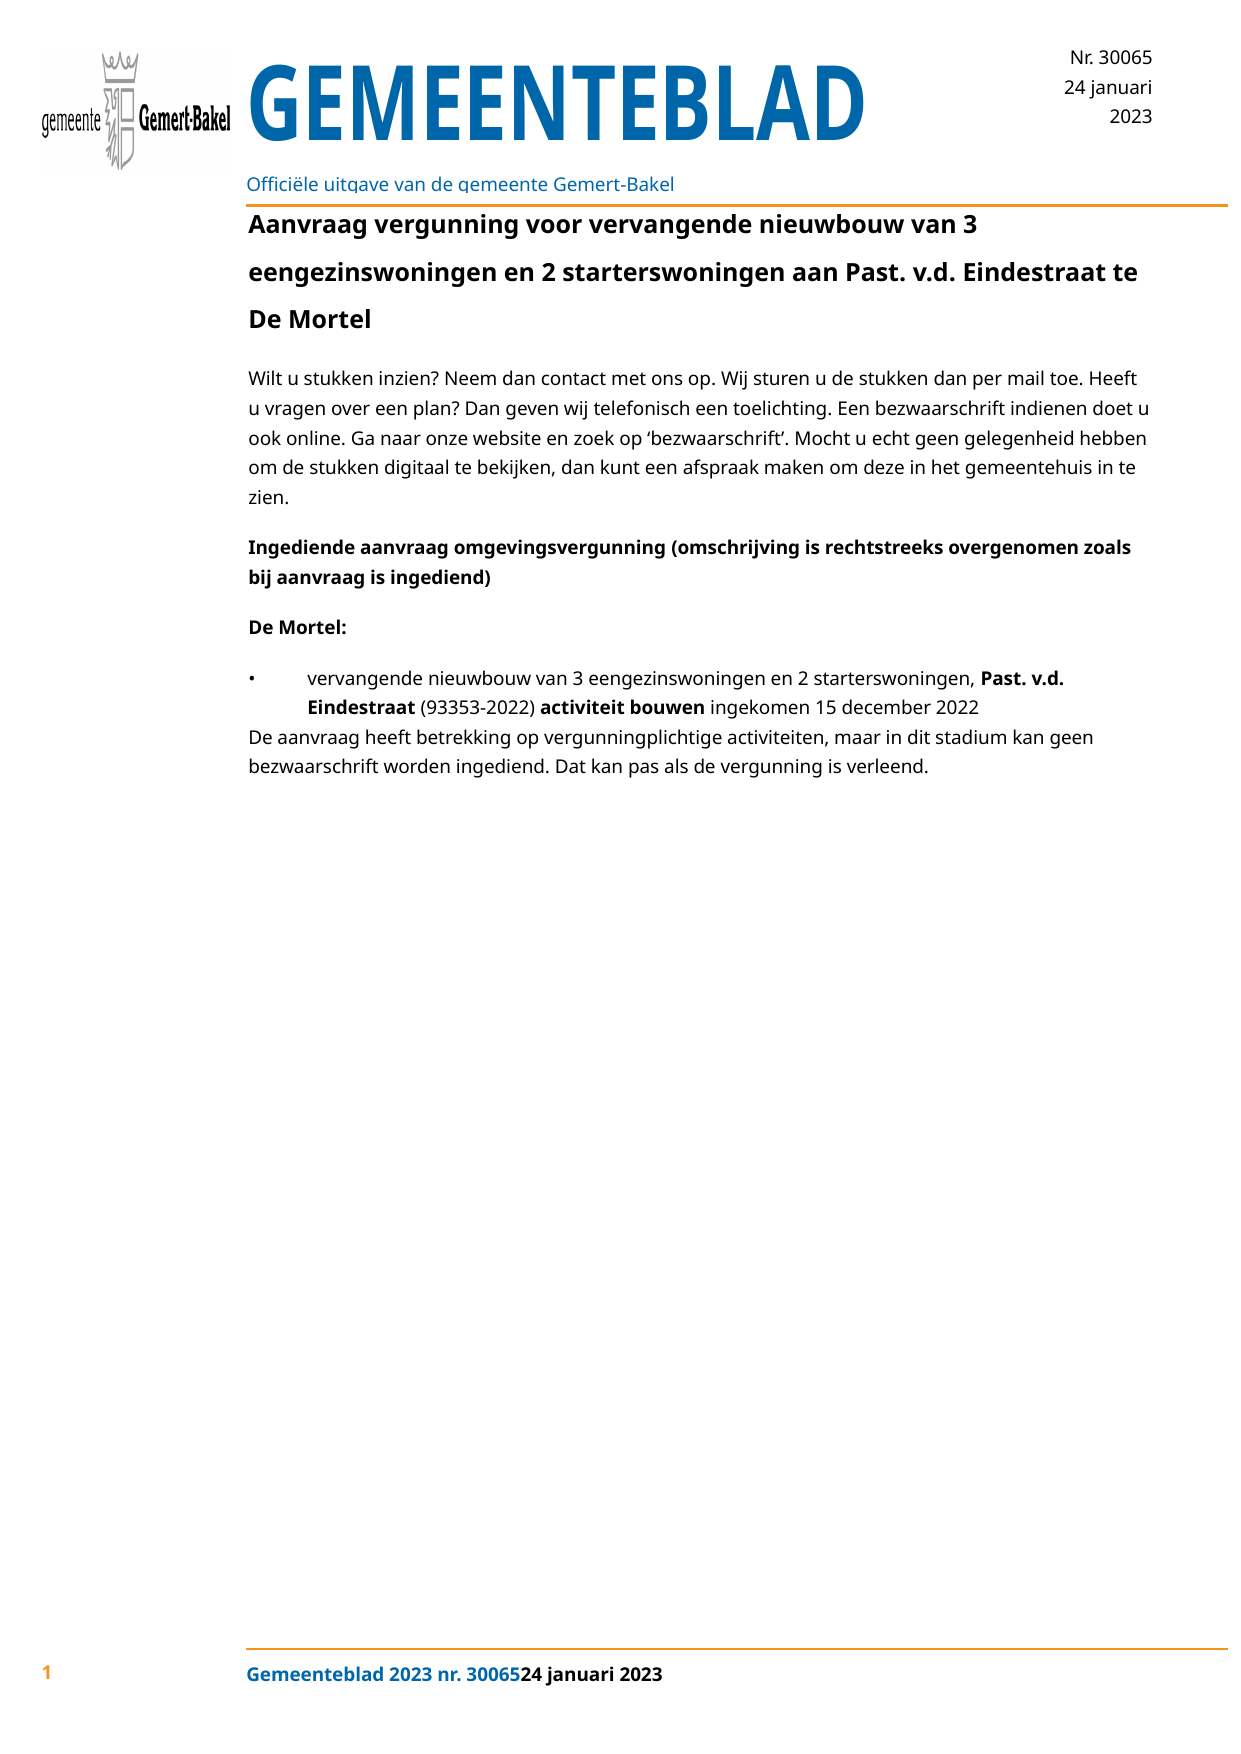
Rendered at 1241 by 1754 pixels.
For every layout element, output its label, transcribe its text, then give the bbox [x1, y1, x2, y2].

text De aanvraag heeft betrekking op vergunningplichtige activiteiten, maar in dit stadium kan geen bezwaarschrift worden ingediend. Dat kan pas als de vergunning is verleend. [248, 724, 1152, 779]
text Aanvraag vergunning voor vervangende nieuwbouw van 3 eengezinswoningen en 2 starterswoningen aan Past. v.d. Eindestraat te De Mortel [248, 207, 1152, 336]
picture [41, 47, 231, 172]
list vervangende nieuwbouw van 3 eengezinswoningen en 2 starterswoningen, Past. v.d. Eindestraat (93353-2022) activiteit bouwen ingekomen 15 december 2022 [248, 665, 1152, 720]
text Ingediende aanvraag omgevingsvergunning (omschrijving is rechtstreeks overgenomen zoals bij aanvraag is ingediend) [248, 534, 1152, 589]
text De Mortel: [248, 614, 1152, 640]
text Wilt u stukken inzien? Neem dan contact met ons op. Wij sturen u de stukken dan per mail toe. Heeft u vragen over een plan? Dan geven wij telefonisch een toelichting. Een bezwaarschrift indienen doet u ook online. Ga naar onze website en zoek op ‘bezwaarschrift’. Mocht u echt geen gelegenheid hebben om de stukken digitaal te bekijken, dan kunt een afspraak maken om deze in het gemeentehuis in te zien. [248, 366, 1152, 509]
